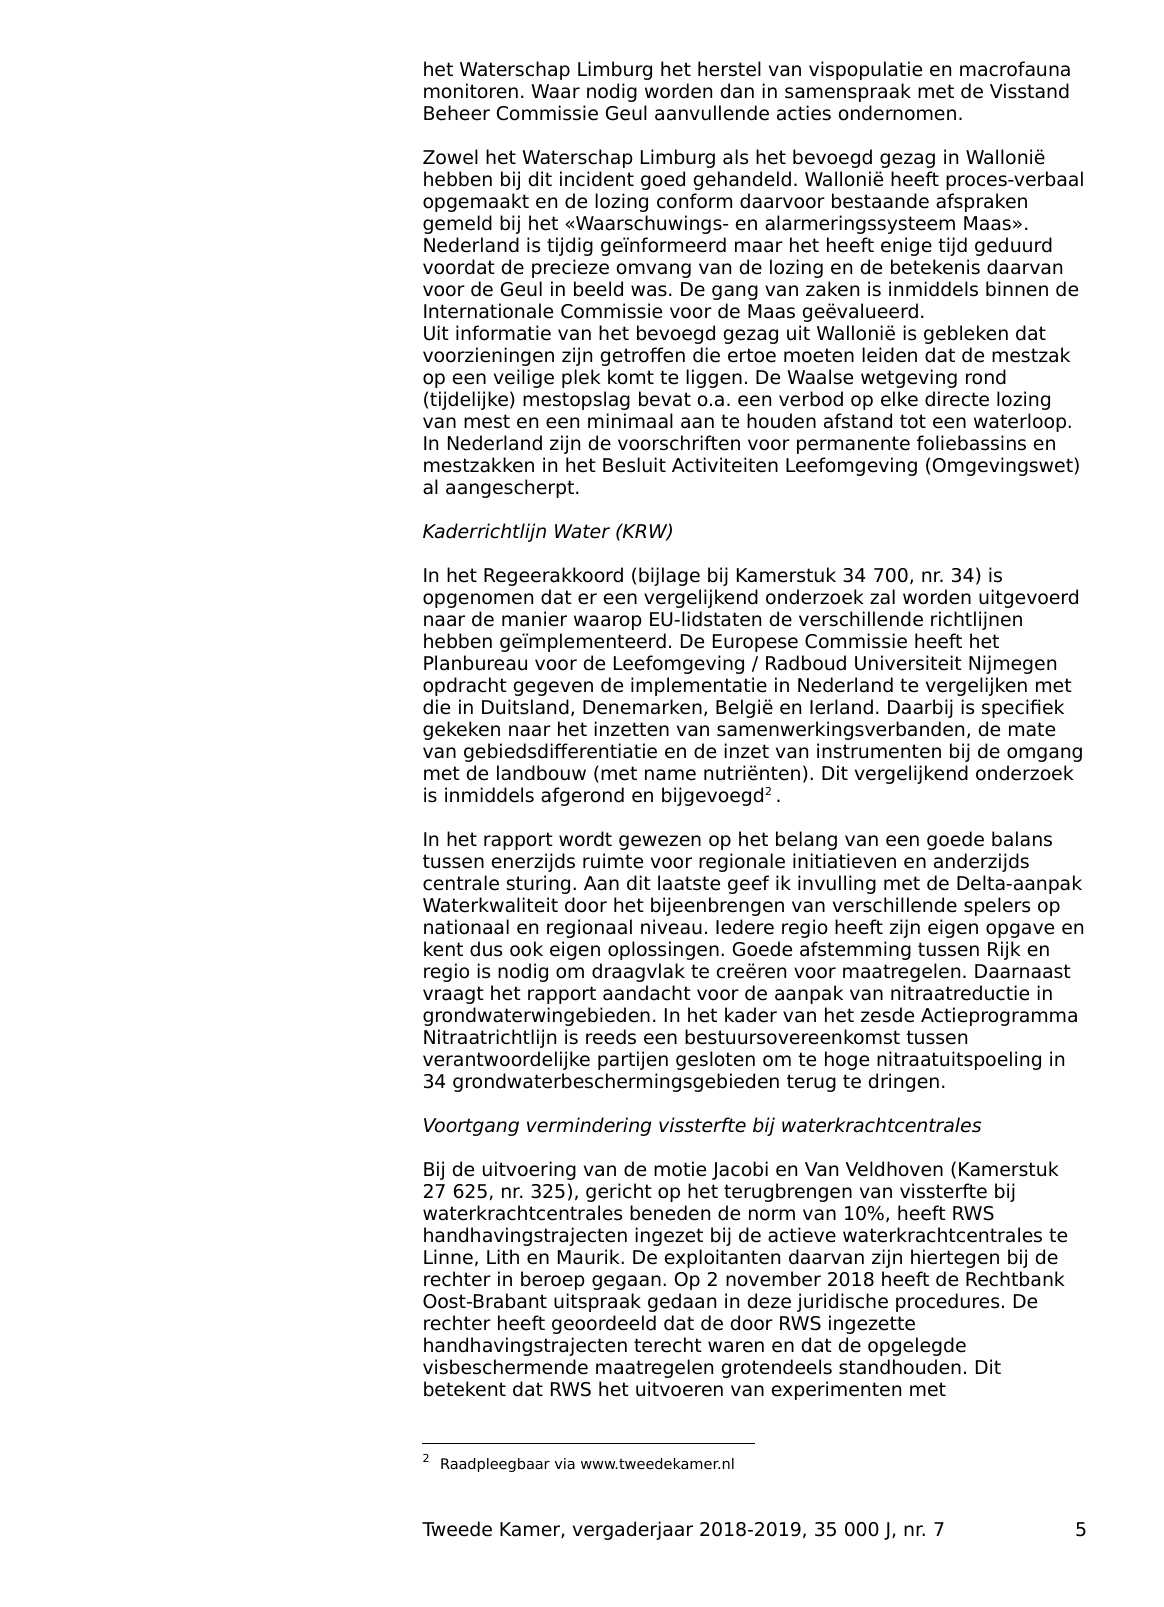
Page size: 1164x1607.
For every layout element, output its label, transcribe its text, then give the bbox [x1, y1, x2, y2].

subtitle Voortgang vermindering vissterfte bij waterkrachtcentrales [422, 1115, 1087, 1137]
text Raadpleegbaar via www.tweedekamer.nl [422, 1452, 1087, 1474]
text In het rapport wordt gewezen op het belang van een goede balans tussen enerzijds ruimte voor regionale initiatieven en anderzijds centrale sturing. Aan dit laatste geef ik invulling met de Delta-aanpak Waterkwaliteit door het bijeenbrengen van verschillende spelers op nationaal en regionaal niveau. Iedere regio heeft zijn eigen opgave en kent dus ook eigen oplossingen. Goede afstemming tussen Rijk en regio is nodig om draagvlak te creëren voor maatregelen. Daarnaast vraagt het rapport aandacht voor de aanpak van nitraatreductie in grondwaterwingebieden. In het kader van het zesde Actieprogramma Nitraatrichtlijn is reeds een bestuursovereenkomst tussen verantwoordelijke partijen gesloten om te hoge nitraatuitspoeling in 34 grondwaterbeschermingsgebieden terug te dringen. [422, 829, 1087, 1093]
text het Waterschap Limburg het herstel van vispopulatie en macrofauna monitoren. Waar nodig worden dan in samenspraak met de Visstand Beheer Commissie Geul aanvullende acties ondernomen. [422, 59, 1087, 125]
subtitle Kaderrichtlijn Water (KRW) [422, 521, 1087, 543]
text Bij de uitvoering van de motie Jacobi en Van Veldhoven (Kamerstuk 27 625, nr. 325), gericht op het terugbrengen van vissterfte bij waterkrachtcentrales beneden de norm van 10%, heeft RWS handhavingstrajecten ingezet bij de actieve waterkrachtcentrales te Linne, Lith en Maurik. De exploitanten daarvan zijn hiertegen bij de rechter in beroep gegaan. Op 2 november 2018 heeft de Rechtbank Oost-Brabant uitspraak gedaan in deze juridische procedures. De rechter heeft geoordeeld dat de door RWS ingezette handhavingstrajecten terecht waren en dat de opgelegde visbeschermende maatregelen grotendeels standhouden. Dit betekent dat RWS het uitvoeren van experimenten met [422, 1159, 1087, 1401]
text Zowel het Waterschap Limburg als het bevoegd gezag in Wallonië hebben bij dit incident goed gehandeld. Wallonië heeft proces-verbaal opgemaakt en de lozing conform daarvoor bestaande afspraken gemeld bij het «Waarschuwings- en alarmeringssysteem Maas». Nederland is tijdig geïnformeerd maar het heeft enige tijd geduurd voordat de precieze omvang van de lozing en de betekenis daarvan voor de Geul in beeld was. De gang van zaken is inmiddels binnen de Internationale Commissie voor de Maas geëvalueerd. [422, 147, 1087, 323]
text In het Regeerakkoord (bijlage bij Kamerstuk 34 700, nr. 34) is opgenomen dat er een vergelijkend onderzoek zal worden uitgevoerd naar de manier waarop EU-lidstaten de verschillende richtlijnen hebben geïmplementeerd. De Europese Commissie heeft het Planbureau voor de Leefomgeving / Radboud Universiteit Nijmegen opdracht gegeven de implementatie in Nederland te vergelijken met die in Duitsland, Denemarken, België en Ierland. Daarbij is specifiek gekeken naar het inzetten van samenwerkingsverbanden, de mate van gebiedsdifferentiatie en de inzet van instrumenten bij de omgang met de landbouw (met name nutriënten). Dit vergelijkend onderzoek is inmiddels afgerond en bijgevoegd. [422, 565, 1087, 807]
text Uit informatie van het bevoegd gezag uit Wallonië is gebleken dat voorzieningen zijn getroffen die ertoe moeten leiden dat de mestzak op een veilige plek komt te liggen. De Waalse wetgeving rond (tijdelijke) mestopslag bevat o.a. een verbod op elke directe lozing van mest en een minimaal aan te houden afstand tot een waterloop. In Nederland zijn de voorschriften voor permanente foliebassins en mestzakken in het Besluit Activiteiten Leefomgeving (Omgevingswet) al aangescherpt. [422, 323, 1087, 499]
